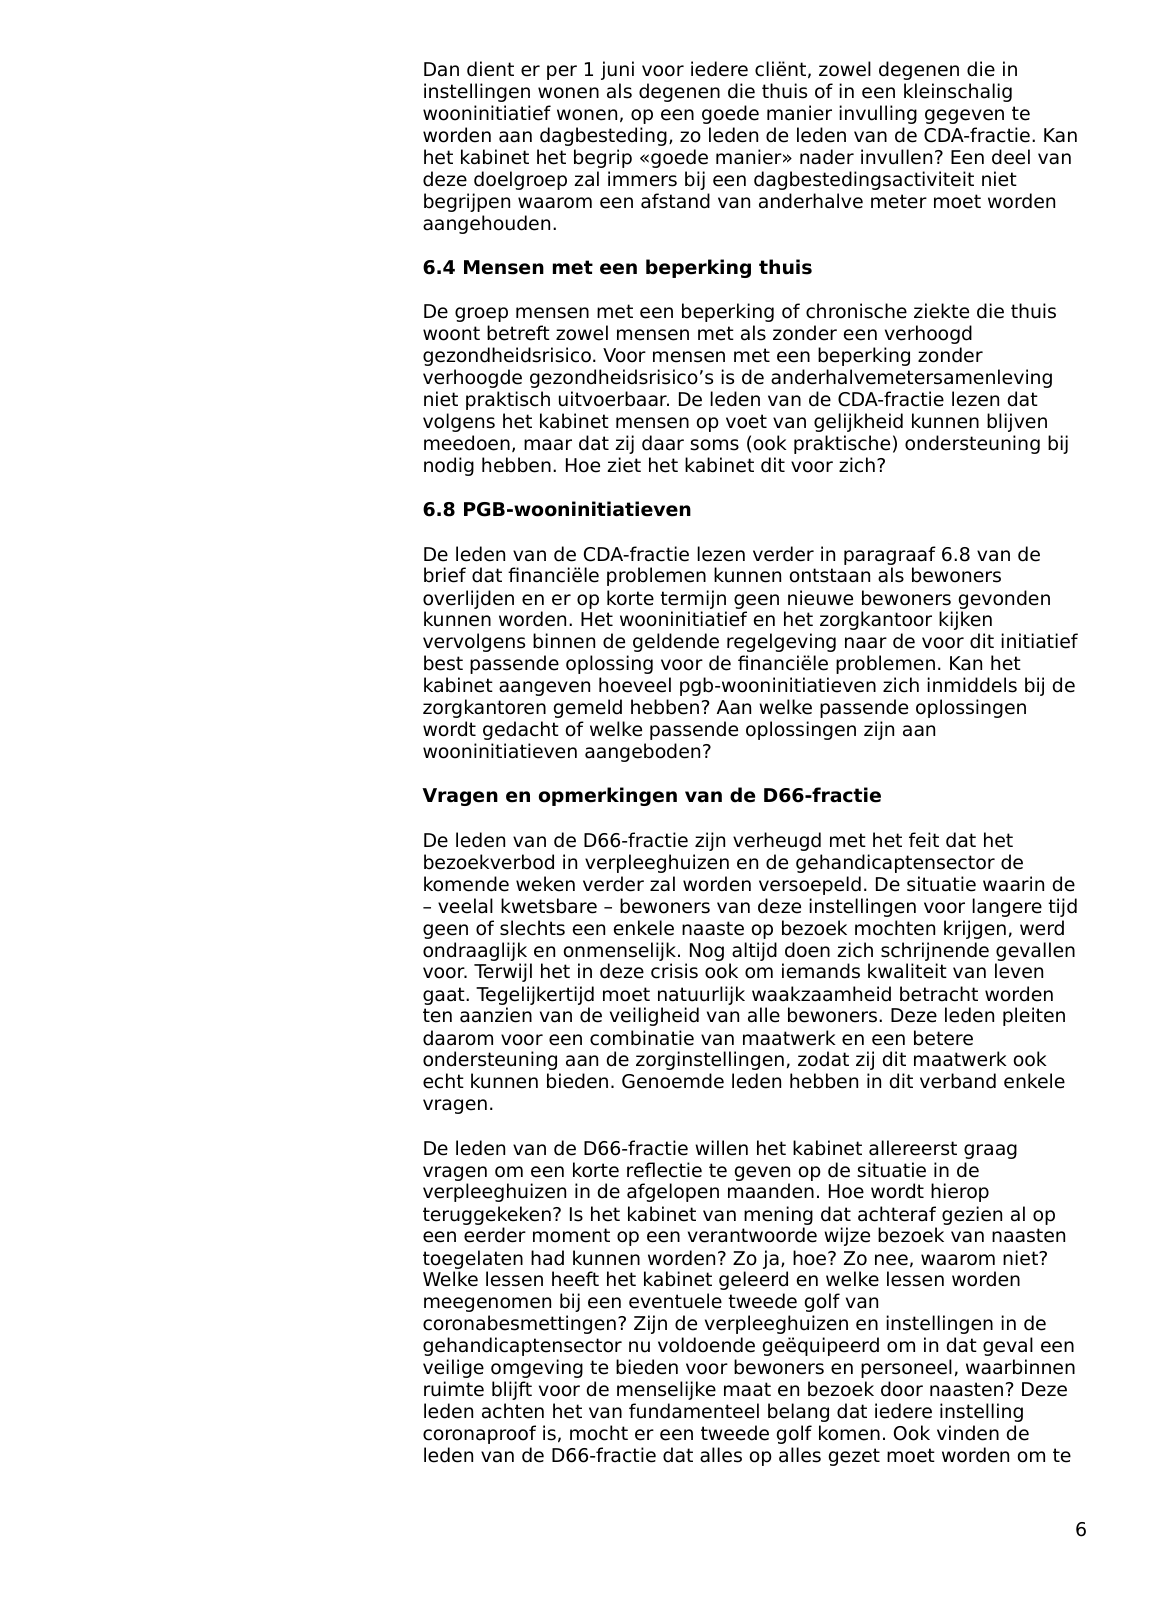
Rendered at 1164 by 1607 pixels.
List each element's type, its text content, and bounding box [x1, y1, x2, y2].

text Dan dient er per 1 juni voor iedere cliënt, zowel degenen die in instellingen wonen als degenen die thuis of in een kleinschalig wooninitiatief wonen, op een goede manier invulling gegeven te worden aan dagbesteding, zo leden de leden van de CDA-fractie. Kan het kabinet het begrip «goede manier» nader invullen? Een deel van deze doelgroep zal immers bij een dagbestedingsactiviteit niet begrijpen waarom een afstand van anderhalve meter moet worden aangehouden. [422, 59, 1087, 235]
text De leden van de CDA-fractie lezen verder in paragraaf 6.8 van de brief dat financiële problemen kunnen ontstaan als bewoners overlijden en er op korte termijn geen nieuwe bewoners gevonden kunnen worden. Het wooninitiatief en het zorgkantoor kijken vervolgens binnen de geldende regelgeving naar de voor dit initiatief best passende oplossing voor de financiële problemen. Kan het kabinet aangeven hoeveel pgb-wooninitiatieven zich inmiddels bij de zorgkantoren gemeld hebben? Aan welke passende oplossingen wordt gedacht of welke passende oplossingen zijn aan wooninitiatieven aangeboden? [422, 543, 1087, 763]
subtitle 6.4 Mensen met een beperking thuis [422, 257, 1087, 279]
text De leden van de D66-fractie willen het kabinet allereerst graag vragen om een korte reflectie te geven op de situatie in de verpleeghuizen in de afgelopen maanden. Hoe wordt hierop teruggekeken? Is het kabinet van mening dat achteraf gezien al op een eerder moment op een verantwoorde wijze bezoek van naasten toegelaten had kunnen worden? Zo ja, hoe? Zo nee, waarom niet? Welke lessen heeft het kabinet geleerd en welke lessen worden meegenomen bij een eventuele tweede golf van coronabesmettingen? Zijn de verpleeghuizen en instellingen in de gehandicaptensector nu voldoende geëquipeerd om in dat geval een veilige omgeving te bieden voor bewoners en personeel, waarbinnen ruimte blijft voor de menselijke maat en bezoek door naasten? Deze leden achten het van fundamenteel belang dat iedere instelling coronaproof is, mocht er een tweede golf komen. Ook vinden de leden van de D66-fractie dat alles op alles gezet moet worden om te [422, 1137, 1087, 1467]
subtitle Vragen en opmerkingen van de D66-fractie [422, 785, 1087, 807]
text De groep mensen met een beperking of chronische ziekte die thuis woont betreft zowel mensen met als zonder een verhoogd gezondheidsrisico. Voor mensen met een beperking zonder verhoogde gezondheidsrisico’s is de anderhalvemetersamenleving niet praktisch uitvoerbaar. De leden van de CDA-fractie lezen dat volgens het kabinet mensen op voet van gelijkheid kunnen blijven meedoen, maar dat zij daar soms (ook praktische) ondersteuning bij nodig hebben. Hoe ziet het kabinet dit voor zich? [422, 301, 1087, 477]
text De leden van de D66-fractie zijn verheugd met het feit dat het bezoekverbod in verpleeghuizen en de gehandicaptensector de komende weken verder zal worden versoepeld. De situatie waarin de – veelal kwetsbare – bewoners van deze instellingen voor langere tijd geen of slechts een enkele naaste op bezoek mochten krijgen, werd ondraaglijk en onmenselijk. Nog altijd doen zich schrijnende gevallen voor. Terwijl het in deze crisis ook om iemands kwaliteit van leven gaat. Tegelijkertijd moet natuurlijk waakzaamheid betracht worden ten aanzien van de veiligheid van alle bewoners. Deze leden pleiten daarom voor een combinatie van maatwerk en een betere ondersteuning aan de zorginstellingen, zodat zij dit maatwerk ook echt kunnen bieden. Genoemde leden hebben in dit verband enkele vragen. [422, 829, 1087, 1115]
subtitle 6.8 PGB-wooninitiatieven [422, 499, 1087, 521]
